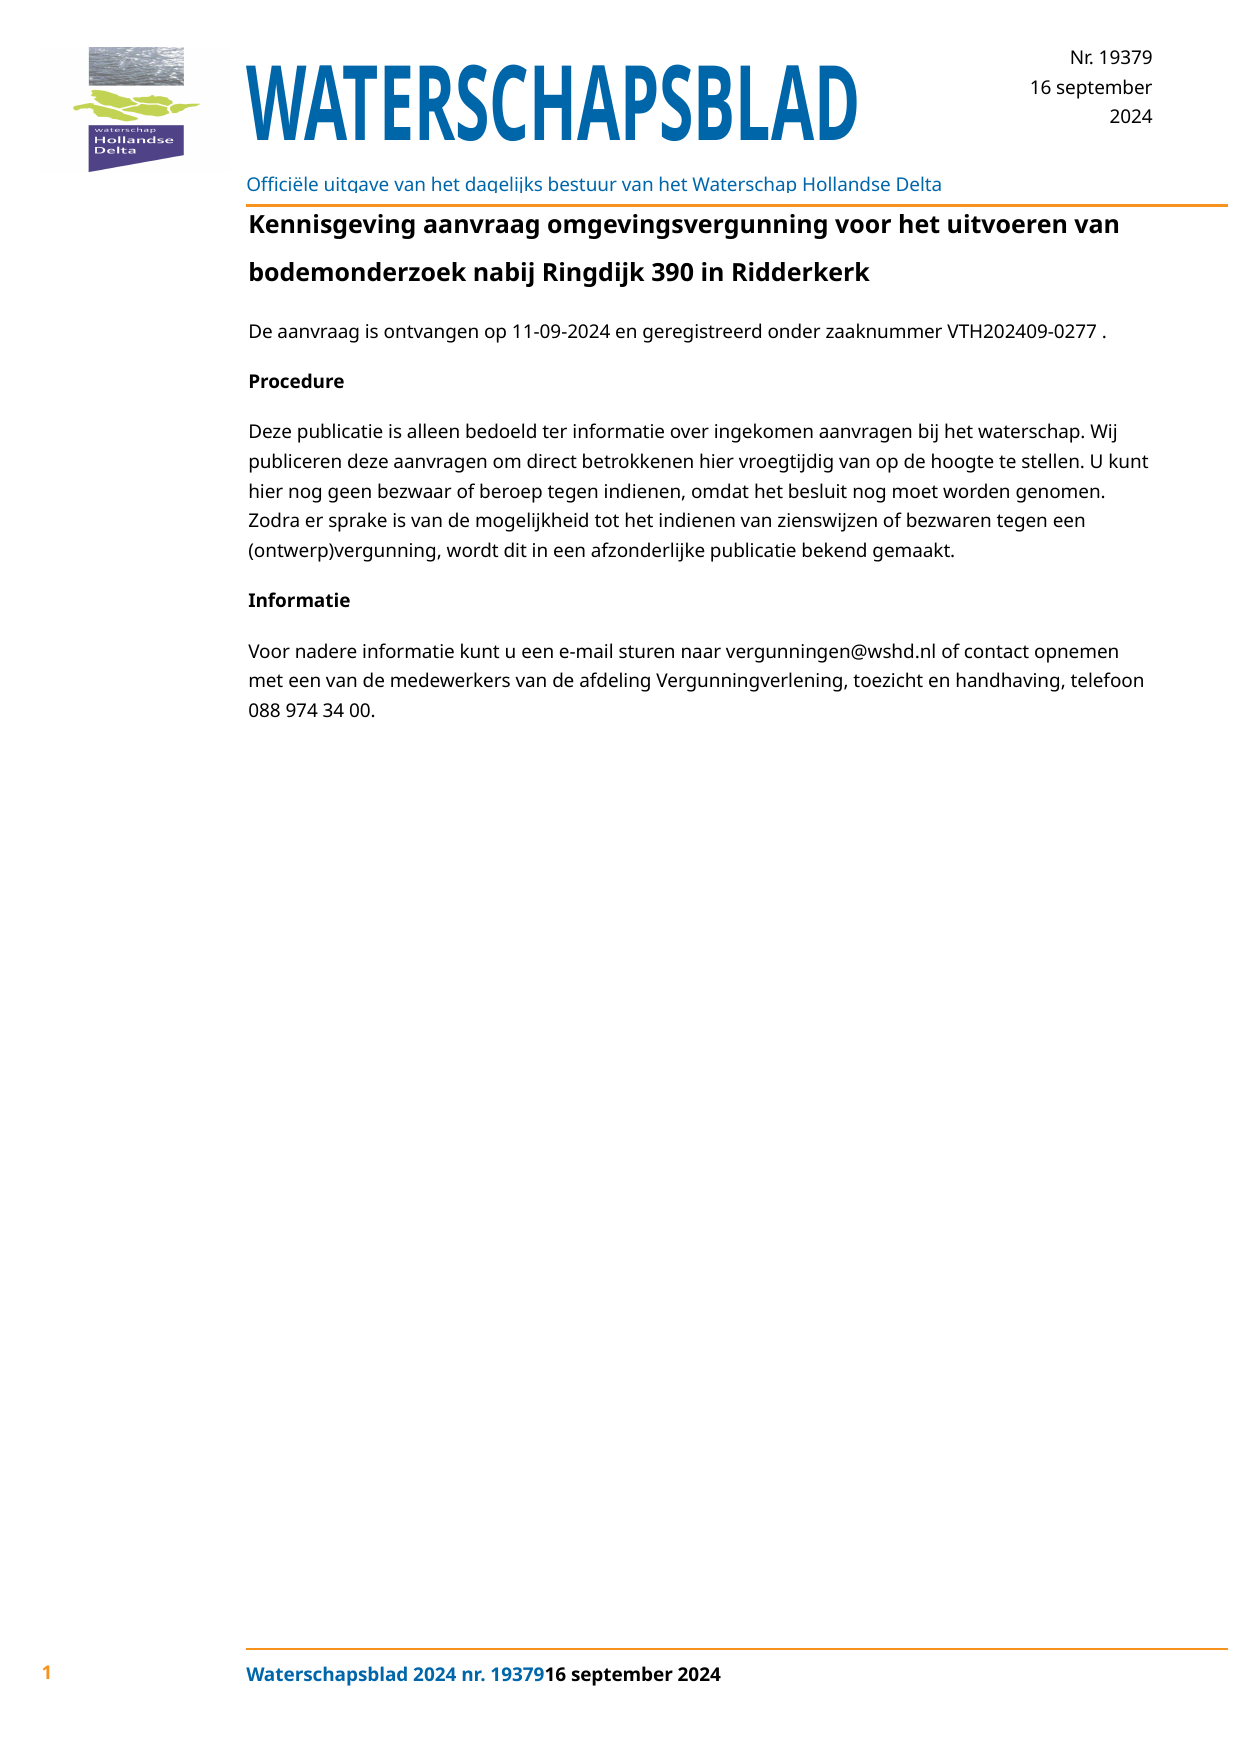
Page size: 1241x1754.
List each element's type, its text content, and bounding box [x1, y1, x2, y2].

text Voor nadere informatie kunt u een e-mail sturen naar vergunningen@wshd.nl of contact opnemen met een van de medewerkers van de afdeling Vergunningverlening, toezicht en handhaving, telefoon 088 974 34 00. [248, 638, 1152, 723]
text Informatie [248, 587, 1152, 613]
picture [41, 47, 231, 172]
text Kennisgeving aanvraag omgevingsvergunning voor het uitvoeren van bodemonderzoek nabij Ringdijk 390 in Ridderkerk [248, 207, 1152, 288]
text Procedure [248, 368, 1152, 394]
text Deze publicatie is alleen bedoeld ter informatie over ingekomen aanvragen bij het waterschap. Wij publiceren deze aanvragen om direct betrokkenen hier vroegtijdig van op de hoogte te stellen. U kunt hier nog geen bezwaar of beroep tegen indienen, omdat het besluit nog moet worden genomen. Zodra er sprake is van de mogelijkheid tot het indienen van zienswijzen of bezwaren tegen een (ontwerp)vergunning, wordt dit in een afzonderlijke publicatie bekend gemaakt. [248, 419, 1152, 563]
text De aanvraag is ontvangen op 11-09-2024 en geregistreerd onder zaaknummer VTH202409-0277 . [248, 318, 1152, 344]
